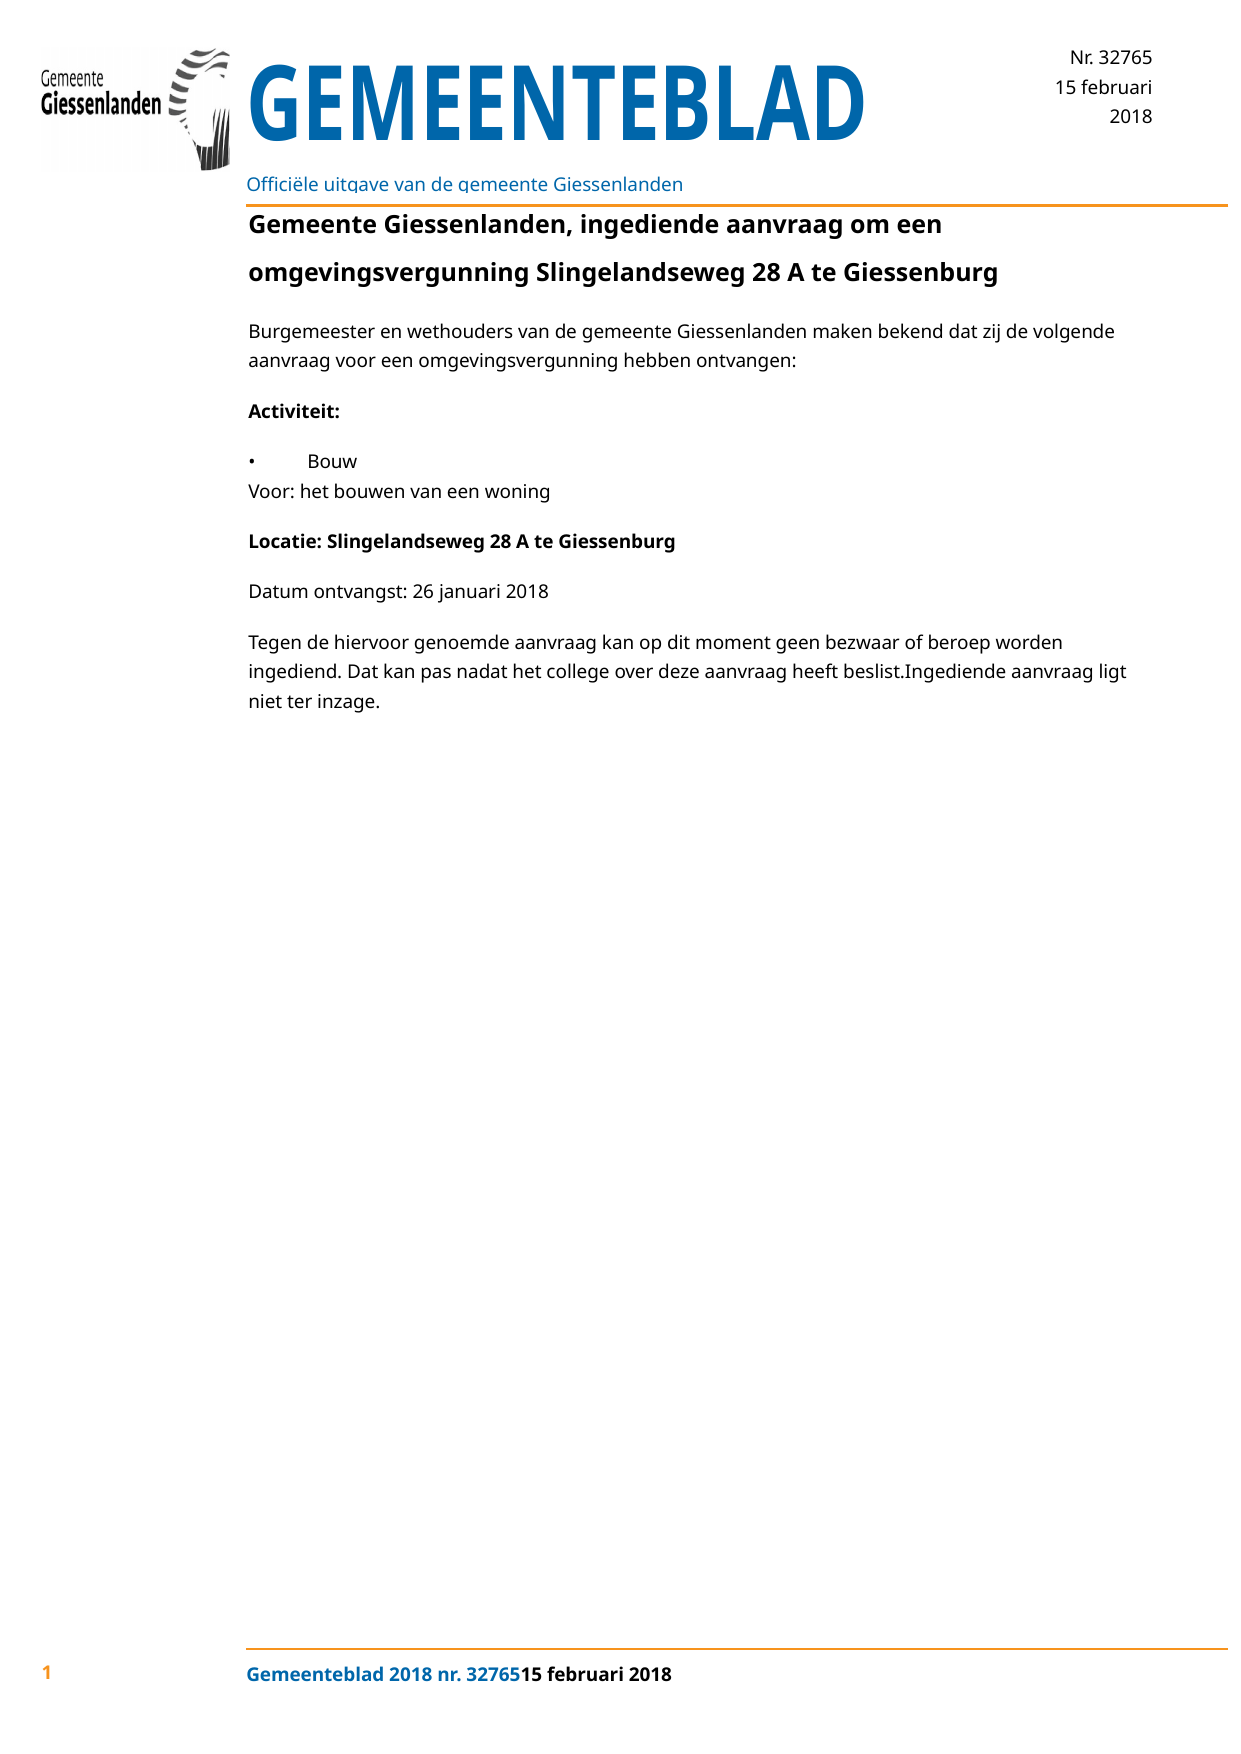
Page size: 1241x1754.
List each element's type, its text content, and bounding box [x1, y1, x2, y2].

text Locatie: Slingelandseweg 28 A te Giessenburg [248, 528, 1152, 554]
picture [41, 47, 231, 172]
text Datum ontvangst: 26 januari 2018 [248, 579, 1152, 604]
text Gemeente Giessenlanden, ingediende aanvraag om een omgevingsvergunning Slingelandseweg 28 A te Giessenburg [248, 207, 1152, 288]
list Bouw [248, 448, 1152, 474]
text Voor: het bouwen van een woning [248, 478, 1152, 504]
text Activiteit: [248, 398, 1152, 424]
text Tegen de hiervoor genoemde aanvraag kan op dit moment geen bezwaar of beroep worden ingediend. Dat kan pas nadat het college over deze aanvraag heeft beslist.Ingediende aanvraag ligt niet ter inzage. [248, 629, 1152, 714]
text Burgemeester en wethouders van de gemeente Giessenlanden maken bekend dat zij de volgende aanvraag voor een omgevingsvergunning hebben ontvangen: [248, 318, 1152, 373]
